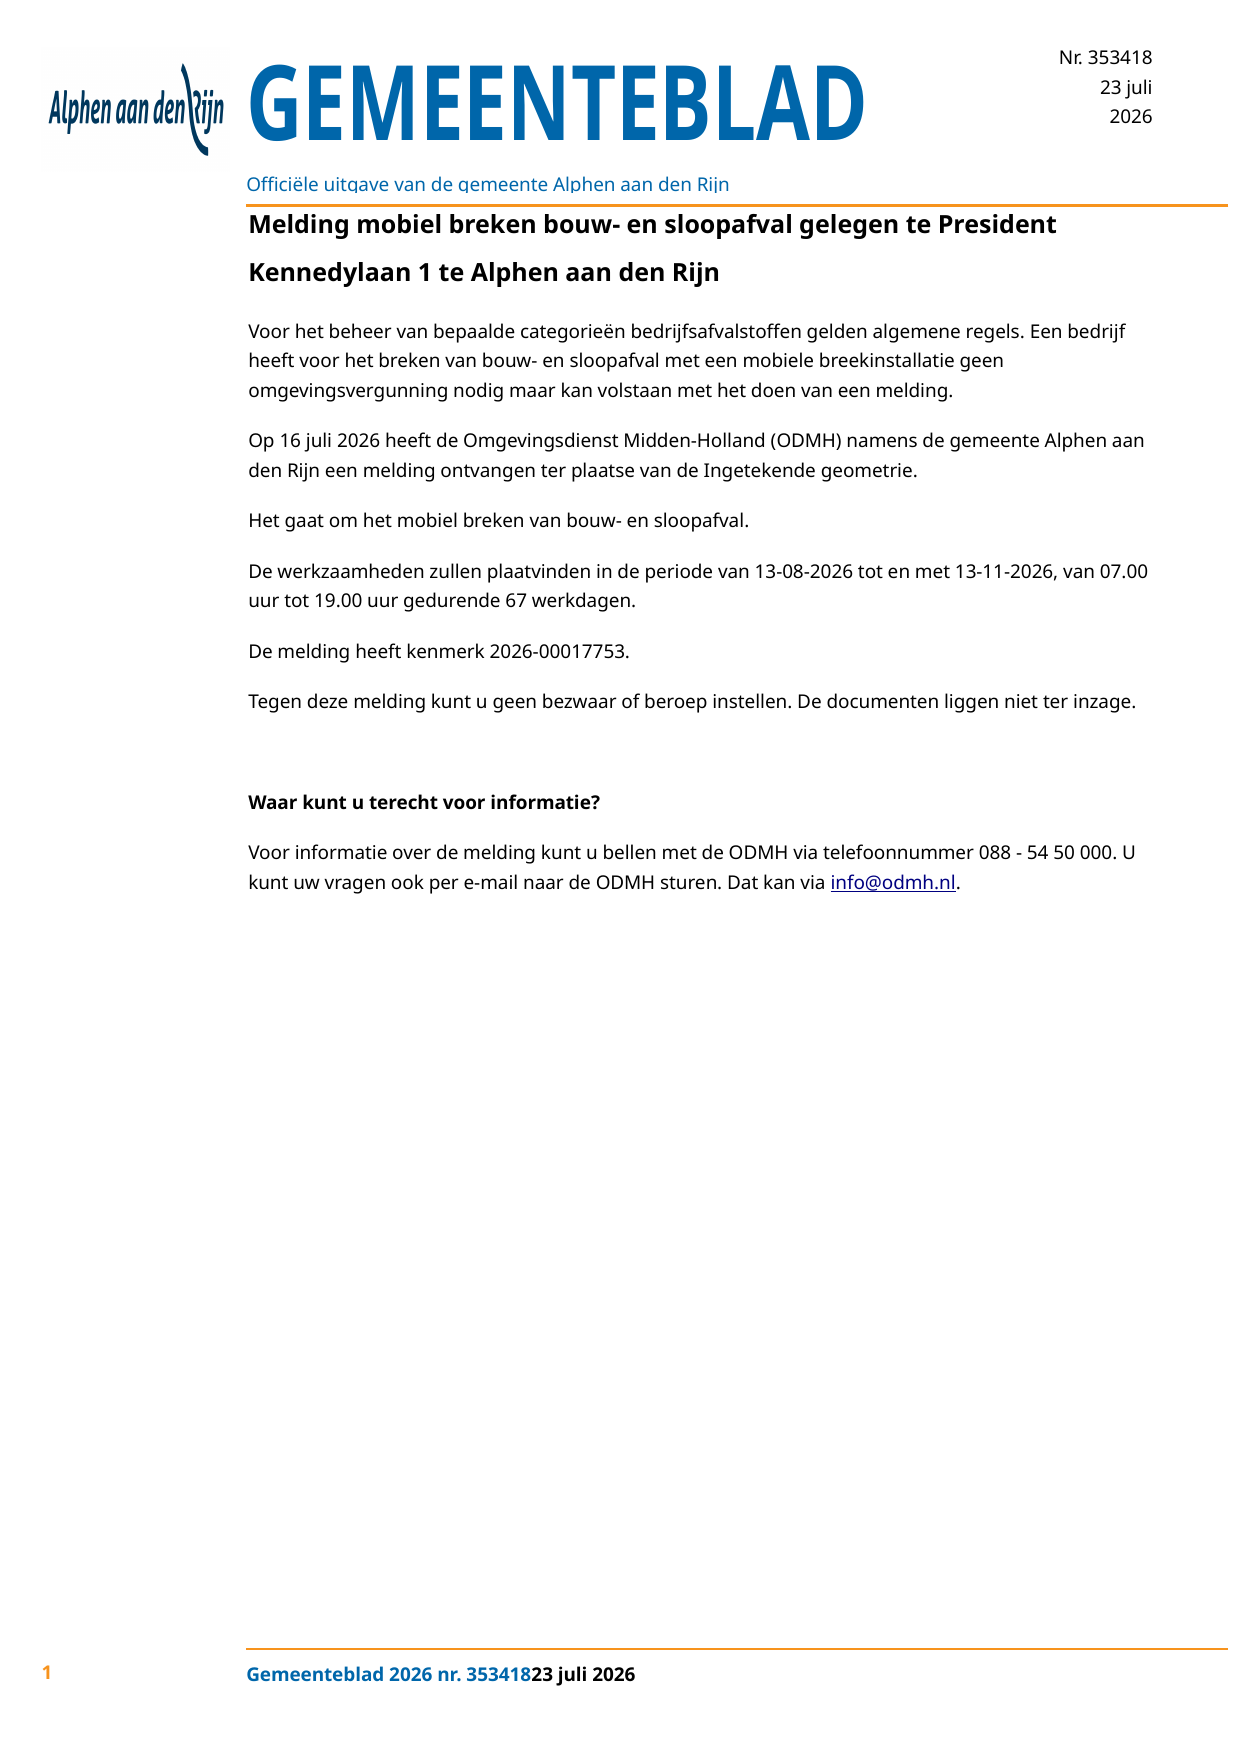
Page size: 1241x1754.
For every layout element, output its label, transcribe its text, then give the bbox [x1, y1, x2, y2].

text Voor het beheer van bepaalde categorieën bedrijfsafvalstoffen gelden algemene regels. Een bedrijf heeft voor het breken van bouw- en sloopafval met een mobiele breekinstallatie geen omgevingsvergunning nodig maar kan volstaan met het doen van een melding. [248, 318, 1152, 403]
text Het gaat om het mobiel breken van bouw- en sloopafval. [248, 507, 1152, 533]
text Melding mobiel breken bouw- en sloopafval gelegen te President Kennedylaan 1 te Alphen aan den Rijn [248, 207, 1152, 288]
text De melding heeft kenmerk 2026-00017753. [248, 638, 1152, 664]
text De werkzaamheden zullen plaatvinden in de periode van 13-08-2026 tot en met 13-11-2026, van 07.00 uur tot 19.00 uur gedurende 67 werkdagen. [248, 558, 1152, 613]
text Tegen deze melding kunt u geen bezwaar of beroep instellen. De documenten liggen niet ter inzage. [248, 688, 1152, 714]
text Op 16 juli 2026 heeft de Omgevingsdienst Midden-Holland (ODMH) namens de gemeente Alphen aan den Rijn een melding ontvangen ter plaatse van de Ingetekende geometrie. [248, 427, 1152, 483]
text Voor informatie over de melding kunt u bellen met de ODMH via telefoonnummer 088 - 54 50 000. U kunt uw vragen ook per e-mail naar de ODMH sturen. Dat kan via info@odmh.nl. [248, 839, 1152, 895]
picture [41, 47, 231, 172]
text Waar kunt u terecht voor informatie? [248, 789, 1152, 815]
